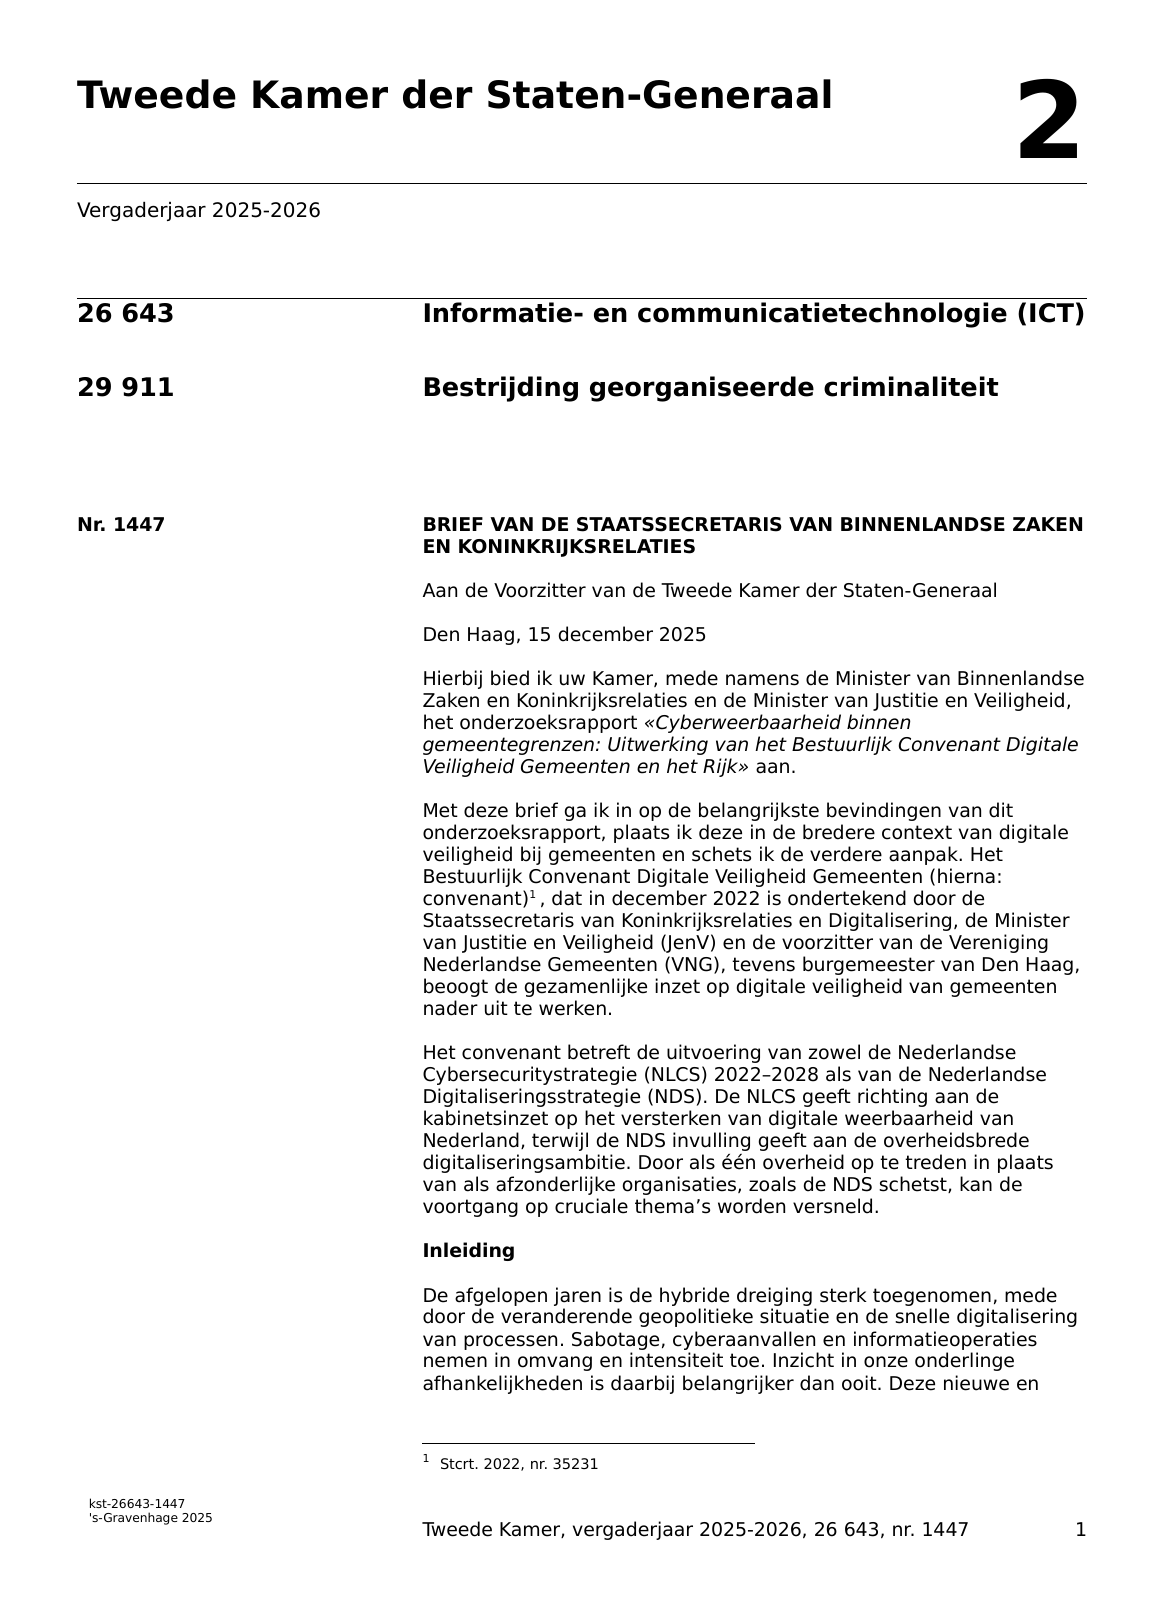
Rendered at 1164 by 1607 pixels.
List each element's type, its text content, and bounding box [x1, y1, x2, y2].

subtitle 29 911 Bestrijding georganiseerde criminaliteit [77, 373, 1087, 403]
subtitle Nr. 1447 BRIEF VAN DE STAATSSECRETARIS VAN BINNENLANDSE ZAKEN EN KONINKRIJKSRELATIES [77, 514, 1087, 558]
table_header 2 [886, 59, 1087, 183]
subtitle Inleiding [422, 1240, 1087, 1262]
text 's-Gravenhage 2025 [88, 1511, 323, 1525]
table_header Tweede Kamer der Staten-Generaal [77, 59, 886, 183]
text Het convenant betreft de uitvoering van zowel de Nederlandse Cybersecuritystrategie (NLCS) 2022–2028 als van de Nederlandse Digitaliseringsstrategie (NDS). De NLCS geeft richting aan de kabinetsinzet op het versterken van digitale weerbaarheid van Nederland, terwijl de NDS invulling geeft aan de overheidsbrede digitaliseringsambitie. Door als één overheid op te treden in plaats van als afzonderlijke organisaties, zoals de NDS schetst, kan de voortgang op cruciale thema’s worden versneld. [422, 1042, 1087, 1218]
text Met deze brief ga ik in op de belangrijkste bevindingen van dit onderzoeksrapport, plaats ik deze in de bredere context van digitale veiligheid bij gemeenten en schets ik de verdere aanpak. Het Bestuurlijk Convenant Digitale Veiligheid Gemeenten (hierna: convenant), dat in december 2022 is ondertekend door de Staatssecretaris van Koninkrijksrelaties en Digitalisering, de Minister van Justitie en Veiligheid (JenV) en de voorzitter van de Vereniging Nederlandse Gemeenten (VNG), tevens burgemeester van Den Haag, beoogt de gezamenlijke inzet op digitale veiligheid van gemeenten nader uit te werken. [422, 800, 1087, 1020]
text kst-26643-1447 [88, 1497, 323, 1511]
text Hierbij bied ik uw Kamer, mede namens de Minister van Binnenlandse Zaken en Koninkrijksrelaties en de Minister van Justitie en Veiligheid, het onderzoeksrapport «Cyberweerbaarheid binnen gemeentegrenzen: Uitwerking van het Bestuurlijk Convenant Digitale Veiligheid Gemeenten en het Rijk» aan. [422, 668, 1087, 778]
text Den Haag, 15 december 2025 [422, 624, 1087, 646]
text Stcrt. 2022, nr. 35231 [422, 1452, 1087, 1474]
table_cell Vergaderjaar 2025-2026 [77, 184, 1087, 298]
text Aan de Voorzitter van de Tweede Kamer der Staten-Generaal [422, 580, 1087, 602]
text De afgelopen jaren is de hybride dreiging sterk toegenomen, mede door de veranderende geopolitieke situatie en de snelle digitalisering van processen. Sabotage, cyberaanvallen en informatieoperaties nemen in omvang en intensiteit toe. Inzicht in onze onderlinge afhankelijkheden is daarbij belangrijker dan ooit. Deze nieuwe en [422, 1284, 1087, 1394]
subtitle 26 643 Informatie- en communicatietechnologie (ICT) [77, 299, 1087, 329]
